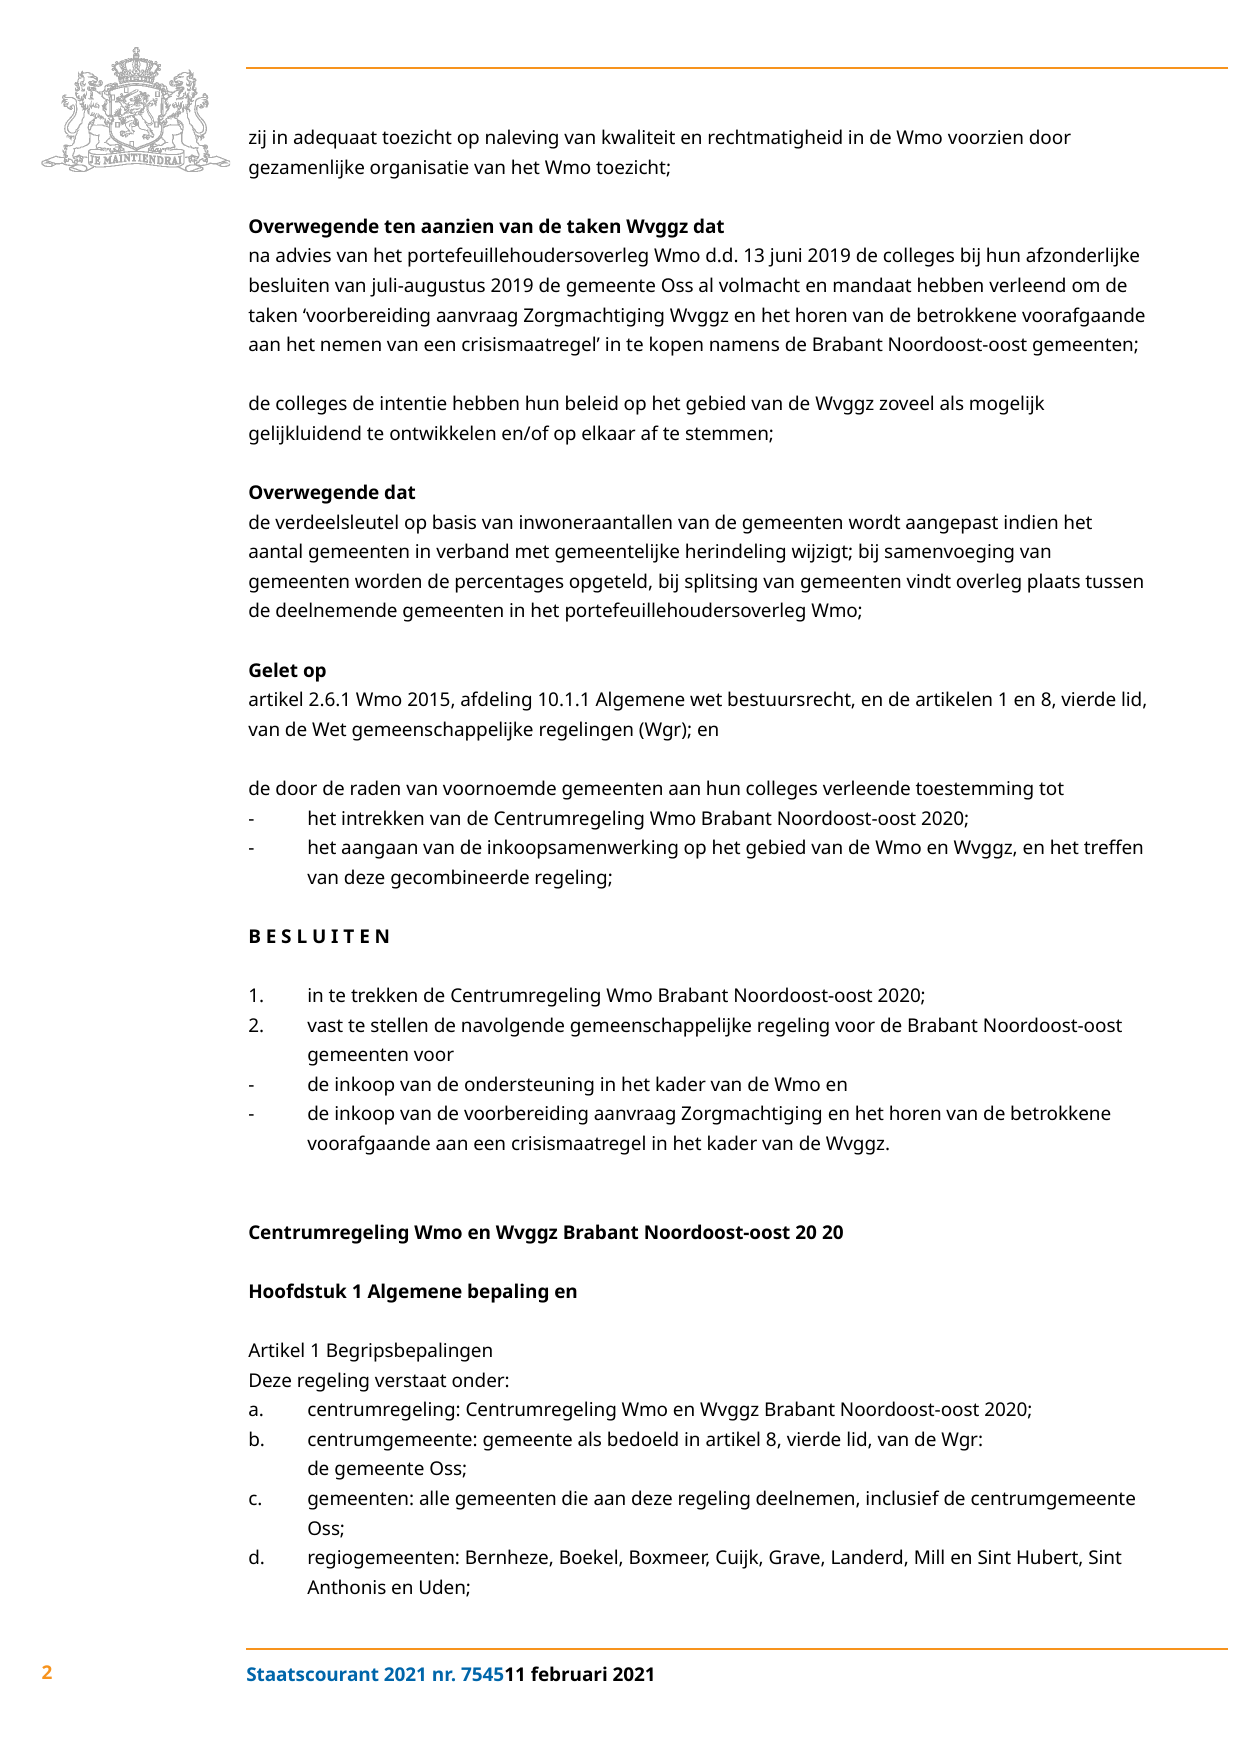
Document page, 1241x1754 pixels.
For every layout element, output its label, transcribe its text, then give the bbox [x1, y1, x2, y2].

list het aangaan van de inkoopsamenwerking op het gebied van de Wmo en Wvggz, en het treffen van deze gecombineerde regeling; [248, 834, 1152, 890]
list de inkoop van de voorbereiding aanvraag Zorgmachtiging en het horen van de betrokkene voorafgaande aan een crisismaatregel in het kader van de Wvggz. [248, 1101, 1152, 1156]
text Deze regeling verstaat onder: [248, 1367, 1152, 1393]
text zij in adequaat toezicht op naleving van kwaliteit en rechtmatigheid in de Wmo voorzien door [248, 124, 1152, 150]
list regiogemeenten: Bernheze, Boekel, Boxmeer, Cuijk, Grave, Landerd, Mill en Sint Hubert, Sint Anthonis en Uden; [248, 1544, 1152, 1600]
list de inkoop van de ondersteuning in het kader van de Wmo en [248, 1071, 1152, 1097]
list het intrekken van de Centrumregeling Wmo Brabant Noordoost-oost 2020; [248, 805, 1152, 831]
text B E S L U I T E N [248, 923, 1152, 949]
list vast te stellen de navolgende gemeenschappelijke regeling voor de Brabant Noordoost-oost gemeenten voor [248, 1012, 1152, 1067]
list centrumregeling: Centrumregeling Wmo en Wvggz Brabant Noordoost-oost 2020; [248, 1396, 1152, 1422]
text artikel 2.6.1 Wmo 2015, afdeling 10.1.1 Algemene wet bestuursrecht, en de artikelen 1 en 8, vierde lid, van de Wet gemeenschappelijke regelingen (Wgr); en [248, 686, 1152, 742]
list gemeenten: alle gemeenten die aan deze regeling deelnemen, inclusief de centrumgemeente Oss; [248, 1485, 1152, 1541]
text Overwegende dat [248, 479, 1152, 505]
text Gelet op [248, 657, 1152, 683]
text gezamenlijke organisatie van het Wmo toezicht; [248, 154, 1152, 180]
text de verdeelsleutel op basis van inwoneraantallen van de gemeenten wordt aangepast indien het aantal gemeenten in verband met gemeentelijke herindeling wijzigt; bij samenvoeging van gemeenten worden de percentages opgeteld, bij splitsing van gemeenten vindt overleg plaats tussen de deelnemende gemeenten in het portefeuillehoudersoverleg Wmo; [248, 509, 1152, 623]
text de door de raden van voornoemde gemeenten aan hun colleges verleende toestemming tot [248, 775, 1152, 801]
picture [41, 47, 231, 172]
text Overwegende ten aanzien van de taken Wvggz dat [248, 213, 1152, 239]
text Artikel 1 Begripsbepalingen [248, 1337, 1152, 1363]
text Hoofdstuk 1 Algemene bepaling en [248, 1278, 1152, 1304]
text Centrumregeling Wmo en Wvggz Brabant Noordoost-oost 20 20 [248, 1219, 1152, 1245]
list de gemeente Oss; [248, 1456, 1152, 1481]
list in te trekken de Centrumregeling Wmo Brabant Noordoost-oost 2020; [248, 982, 1152, 1008]
text de colleges de intentie hebben hun beleid op het gebied van de Wvggz zoveel als mogelijk gelijkluidend te ontwikkelen en/of op elkaar af te stemmen; [248, 391, 1152, 446]
text na advies van het portefeuillehoudersoverleg Wmo d.d. 13 juni 2019 de colleges bij hun afzonderlijke besluiten van juli-augustus 2019 de gemeente Oss al volmacht en mandaat hebben verleend om de taken ‘voorbereiding aanvraag Zorgmachtiging Wvggz en het horen van de betrokkene voorafgaande aan het nemen van een crisismaatregel’ in te kopen namens de Brabant Noordoost-oost gemeenten; [248, 243, 1152, 357]
list centrumgemeente: gemeente als bedoeld in artikel 8, vierde lid, van de Wgr: [248, 1426, 1152, 1452]
